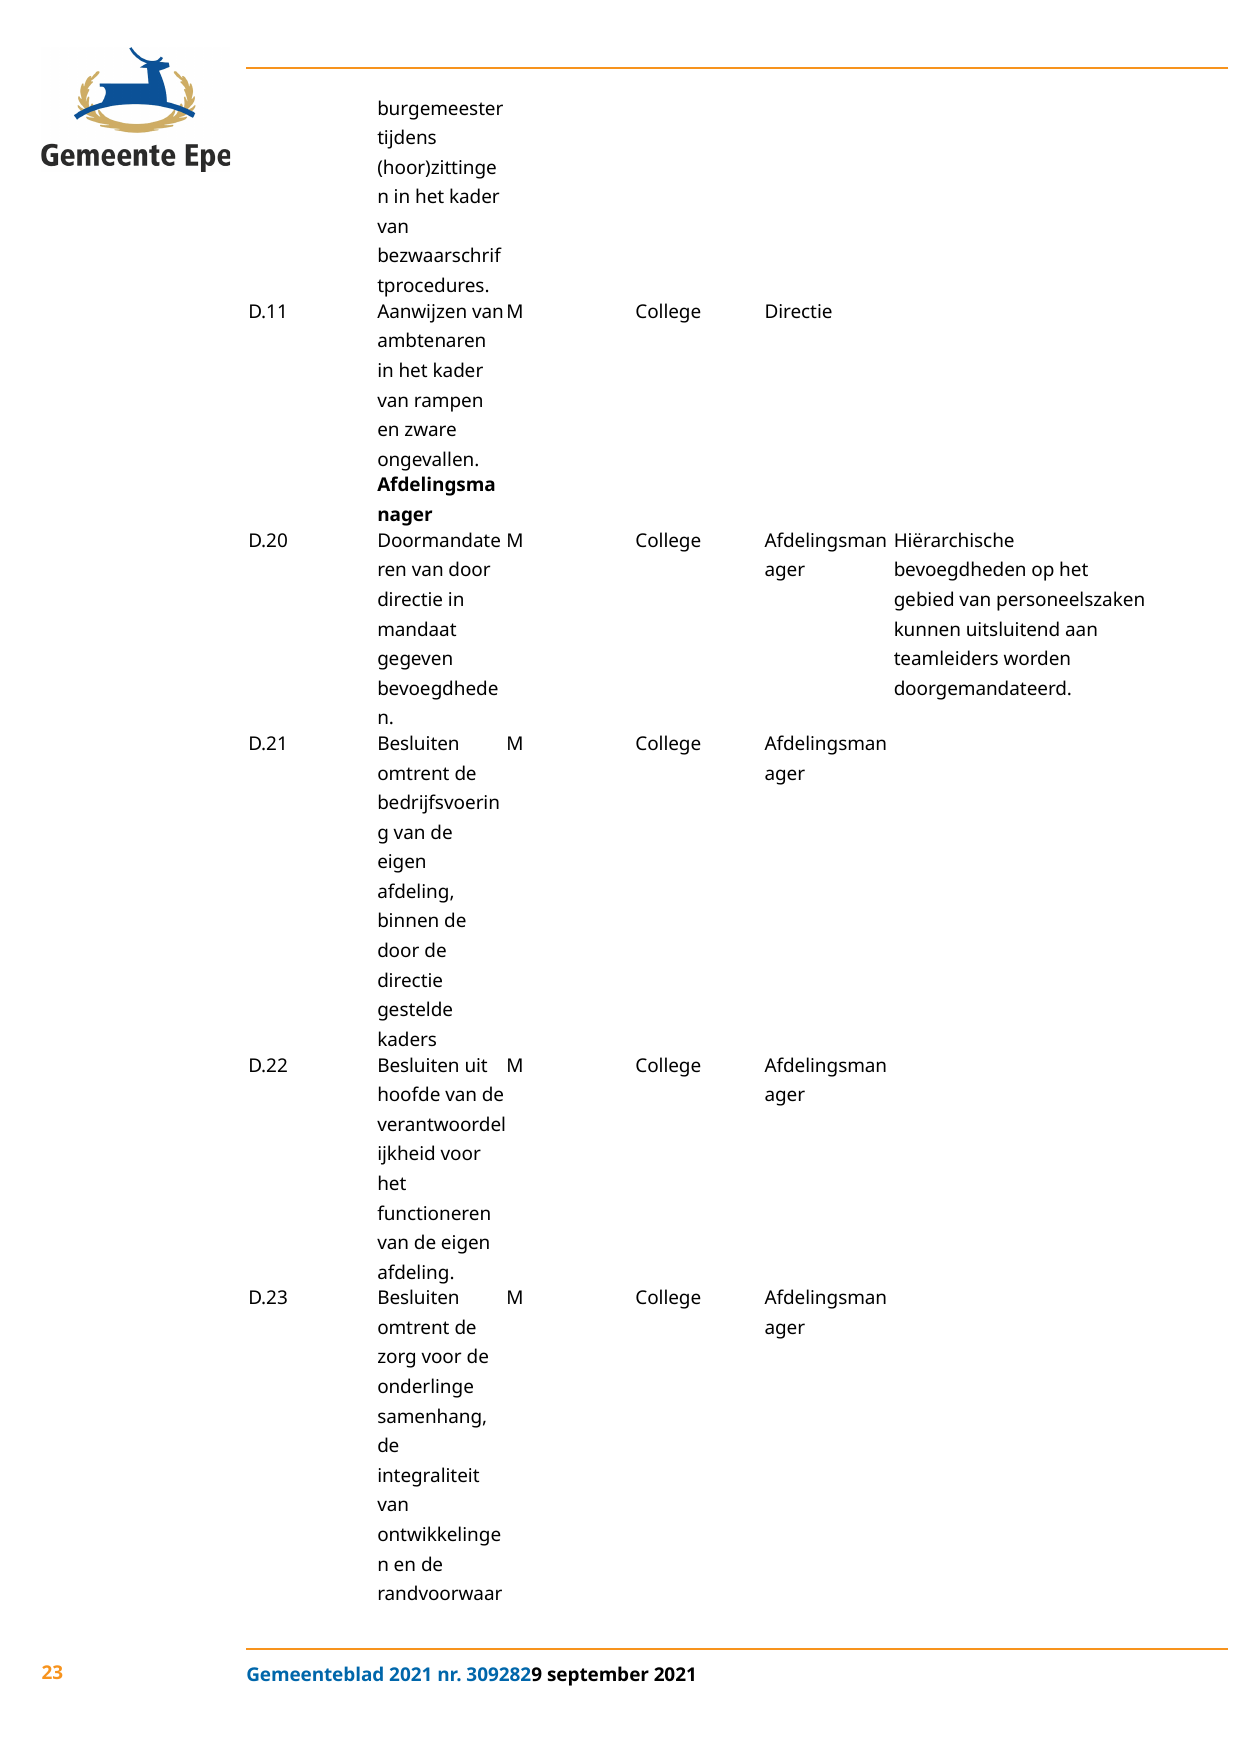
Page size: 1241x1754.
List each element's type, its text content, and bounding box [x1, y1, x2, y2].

table_cell M [506, 527, 635, 730]
table_cell [506, 472, 635, 527]
table_cell [764, 472, 893, 527]
table_cell M [506, 298, 635, 472]
table_cell Afdelingsmanager [377, 472, 506, 527]
table_cell Directie [764, 298, 893, 472]
table_cell [506, 95, 635, 298]
table_cell M [506, 1052, 635, 1284]
table_cell Doormandateren van door directie in mandaat gegeven bevoegdheden. [377, 527, 506, 730]
table_cell Besluiten uit hoofde van de verantwoordelijkheid voor het functioneren van de eigen afdeling. [377, 1052, 506, 1284]
table_cell [248, 95, 377, 298]
table_cell [635, 472, 764, 527]
table_cell burgemeester tijdens (hoor)zittingen in het kader van bezwaarschriftprocedures. [377, 95, 506, 298]
table_cell College [635, 1052, 764, 1284]
table_cell D.22 [248, 1052, 377, 1284]
table_cell [894, 95, 1152, 298]
table_cell D.11 [248, 298, 377, 472]
table_cell Afdelingsmanager [764, 1285, 893, 1606]
table_cell Afdelingsmanager [764, 527, 893, 730]
table_cell D.21 [248, 730, 377, 1052]
table_cell [894, 1052, 1152, 1284]
table_cell M [506, 730, 635, 1052]
table_cell College [635, 1285, 764, 1606]
table_cell Aanwijzen van ambtenaren in het kader van rampen en zware ongevallen. [377, 298, 506, 472]
table_cell Besluiten omtrent de zorg voor de onderlinge samenhang, de integraliteit van ontwikkelingen en de randvoorwaar [377, 1285, 506, 1606]
table_cell D.23 [248, 1285, 377, 1606]
table_cell [894, 1285, 1152, 1606]
table_cell D.20 [248, 527, 377, 730]
table_cell College [635, 730, 764, 1052]
table_cell Besluiten omtrent de bedrijfsvoering van de eigen afdeling, binnen de door de directie gestelde kaders [377, 730, 506, 1052]
picture [41, 47, 231, 172]
table_cell Afdelingsmanager [764, 730, 893, 1052]
table_cell [248, 472, 377, 527]
table_cell Hiërarchische bevoegdheden op het gebied van personeelszaken kunnen uitsluitend aan teamleiders worden doorgemandateerd. [894, 527, 1152, 730]
table_cell Afdelingsmanager [764, 1052, 893, 1284]
table_cell [635, 95, 764, 298]
table_cell College [635, 298, 764, 472]
table_cell College [635, 527, 764, 730]
table_cell [894, 730, 1152, 1052]
table_cell [894, 472, 1152, 527]
table_cell [764, 95, 893, 298]
table_cell M [506, 1285, 635, 1606]
table_cell [894, 298, 1152, 472]
